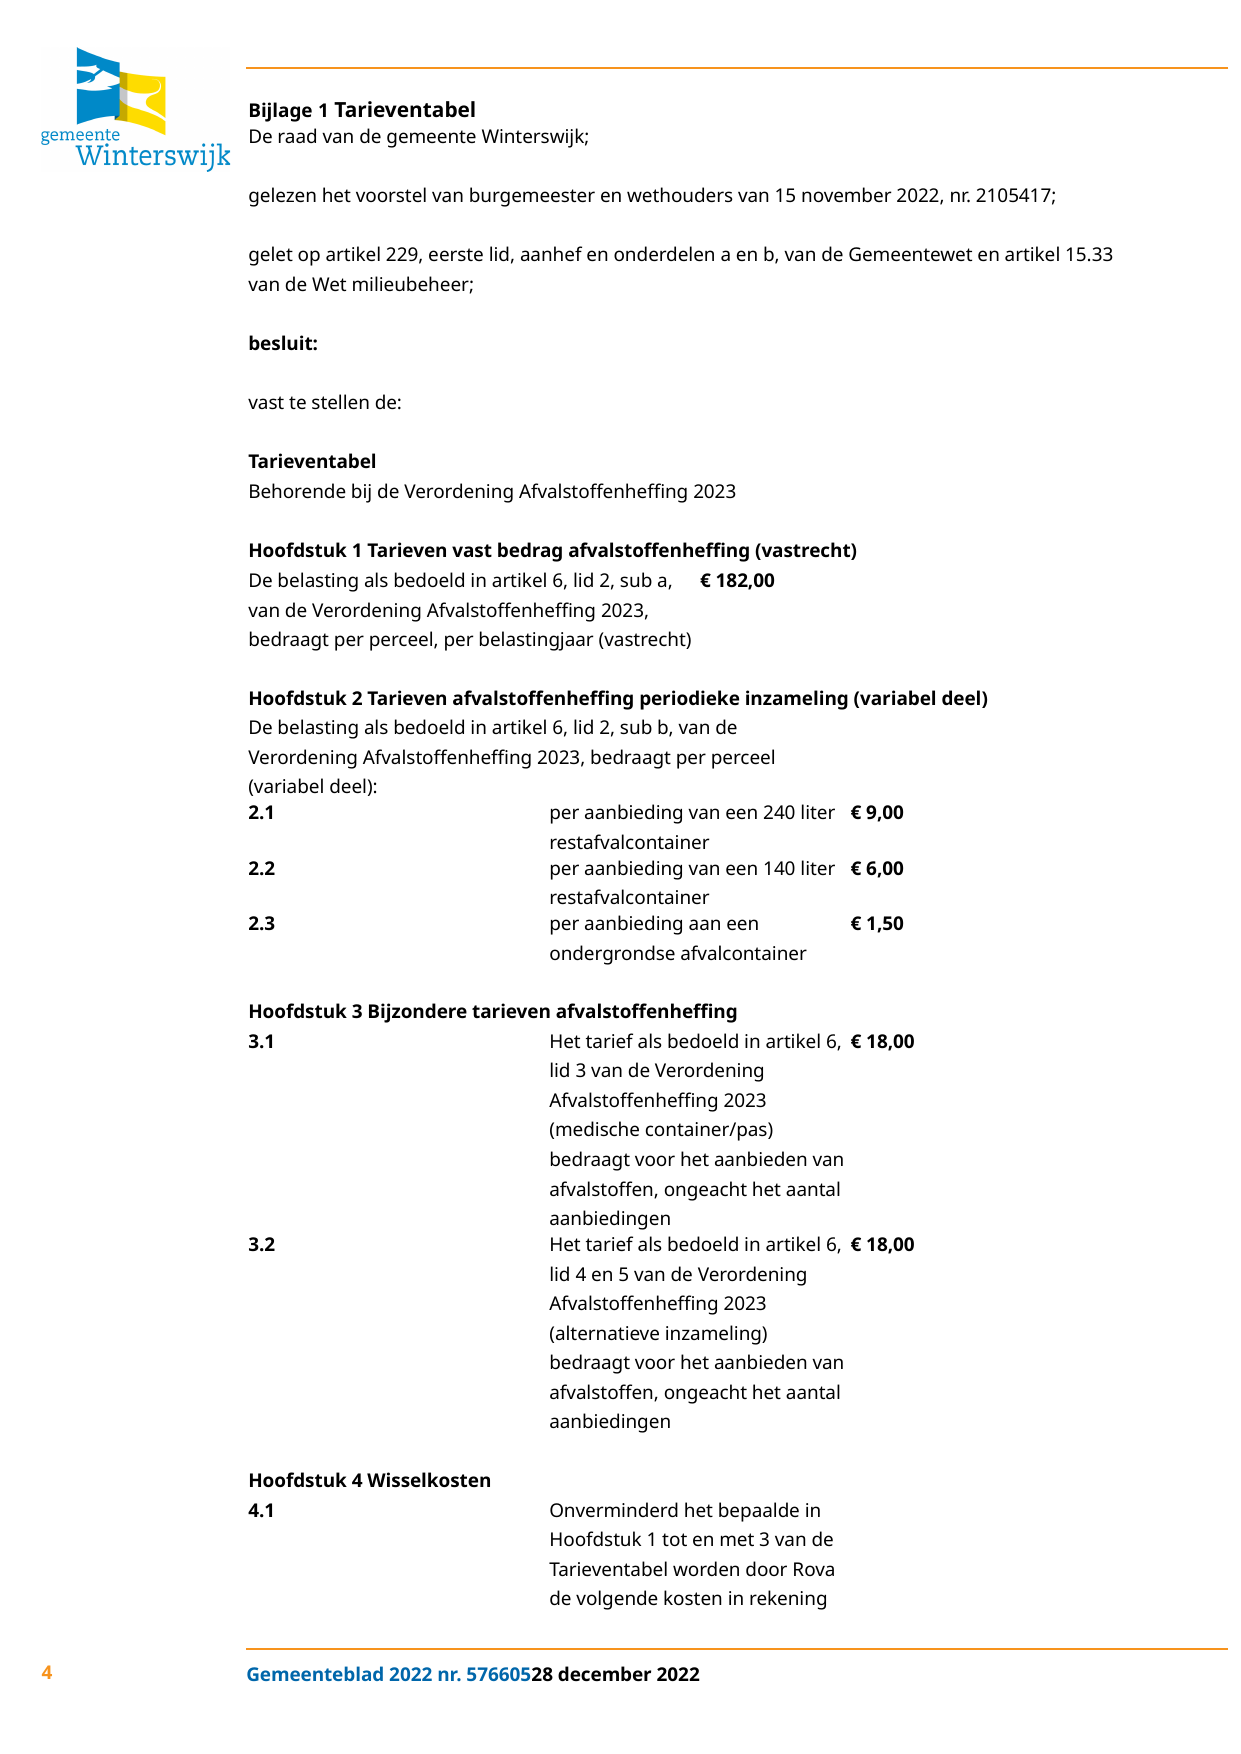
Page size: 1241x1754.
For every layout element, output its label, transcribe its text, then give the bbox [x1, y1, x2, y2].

text gelet op artikel 229, eerste lid, aanhef en onderdelen a en b, van de Gemeentewet en artikel 15.33 [248, 242, 1152, 267]
table_cell 2.3 [248, 910, 549, 965]
table_header De belasting als bedoeld in artikel 6, lid 2, sub a, van de Verordening Afvalstoffenheffing 2023, bedraagt per perceel, per belastingjaar (vastrecht) [248, 567, 700, 652]
table_header Onverminderd het bepaalde in Hoofdstuk 1 tot en met 3 van de Tarieventabel worden door Rova de volgende kosten in rekening [549, 1497, 850, 1611]
table_header De belasting als bedoeld in artikel 6, lid 2, sub b, van de Verordening Afvalstoffenheffing 2023, bedraagt per perceel (variabel deel): [248, 715, 850, 799]
text Hoofdstuk 3 Bijzondere tarieven afvalstoffenheffing [248, 998, 1152, 1024]
table_cell per aanbieding van een 240 liter restafvalcontainer [549, 800, 850, 855]
text De raad van de gemeente Winterswijk; [248, 123, 1152, 149]
table_header € 18,00 [850, 1028, 1152, 1231]
table_cell € 1,50 [850, 910, 1152, 965]
table_header [850, 1497, 1152, 1611]
table_cell € 9,00 [850, 800, 1152, 855]
table_cell per aanbieding van een 140 liter restafvalcontainer [549, 855, 850, 910]
table_header Het tarief als bedoeld in artikel 6, lid 3 van de Verordening Afvalstoffenheffing 2023 (medische container/pas) bedraagt voor het aanbieden van afvalstoffen, ongeacht het aantal aanbiedingen [549, 1028, 850, 1231]
table_header 3.1 [248, 1028, 549, 1231]
picture [225, 153, 231, 162]
text vast te stellen de: [248, 389, 1152, 415]
table_cell 2.2 [248, 855, 549, 910]
table_cell Het tarief als bedoeld in artikel 6, lid 4 en 5 van de Verordening Afvalstoffenheffing 2023 (alternatieve inzameling) bedraagt voor het aanbieden van afvalstoffen, ongeacht het aantal aanbiedingen [549, 1231, 850, 1434]
text Hoofdstuk 1 Tarieven vast bedrag afvalstoffenheffing (vastrecht) [248, 537, 1152, 563]
text van de Wet milieubeheer; [248, 271, 1152, 297]
table_header 4.1 [248, 1497, 549, 1611]
text Bijlage 1 Tarieventabel [248, 95, 1152, 123]
picture [41, 47, 231, 172]
table_cell € 18,00 [850, 1231, 1152, 1434]
text gelezen het voorstel van burgemeester en wethouders van 15 november 2022, nr. 2105417; [248, 182, 1152, 208]
table_cell 3.2 [248, 1231, 549, 1434]
table_header € 182,00 [700, 567, 1152, 652]
text Behorende bij de Verordening Afvalstoffenheffing 2023 [248, 478, 1152, 504]
table_cell 2.1 [248, 800, 549, 855]
text besluit: [248, 330, 1152, 356]
table_cell € 6,00 [850, 855, 1152, 910]
table_header [850, 715, 1152, 799]
text Hoofdstuk 4 Wisselkosten [248, 1467, 1152, 1493]
table_cell per aanbieding aan een ondergrondse afvalcontainer [549, 910, 850, 965]
text Hoofdstuk 2 Tarieven afvalstoffenheffing periodieke inzameling (variabel deel) [248, 685, 1152, 711]
text Tarieventabel [248, 449, 1152, 474]
